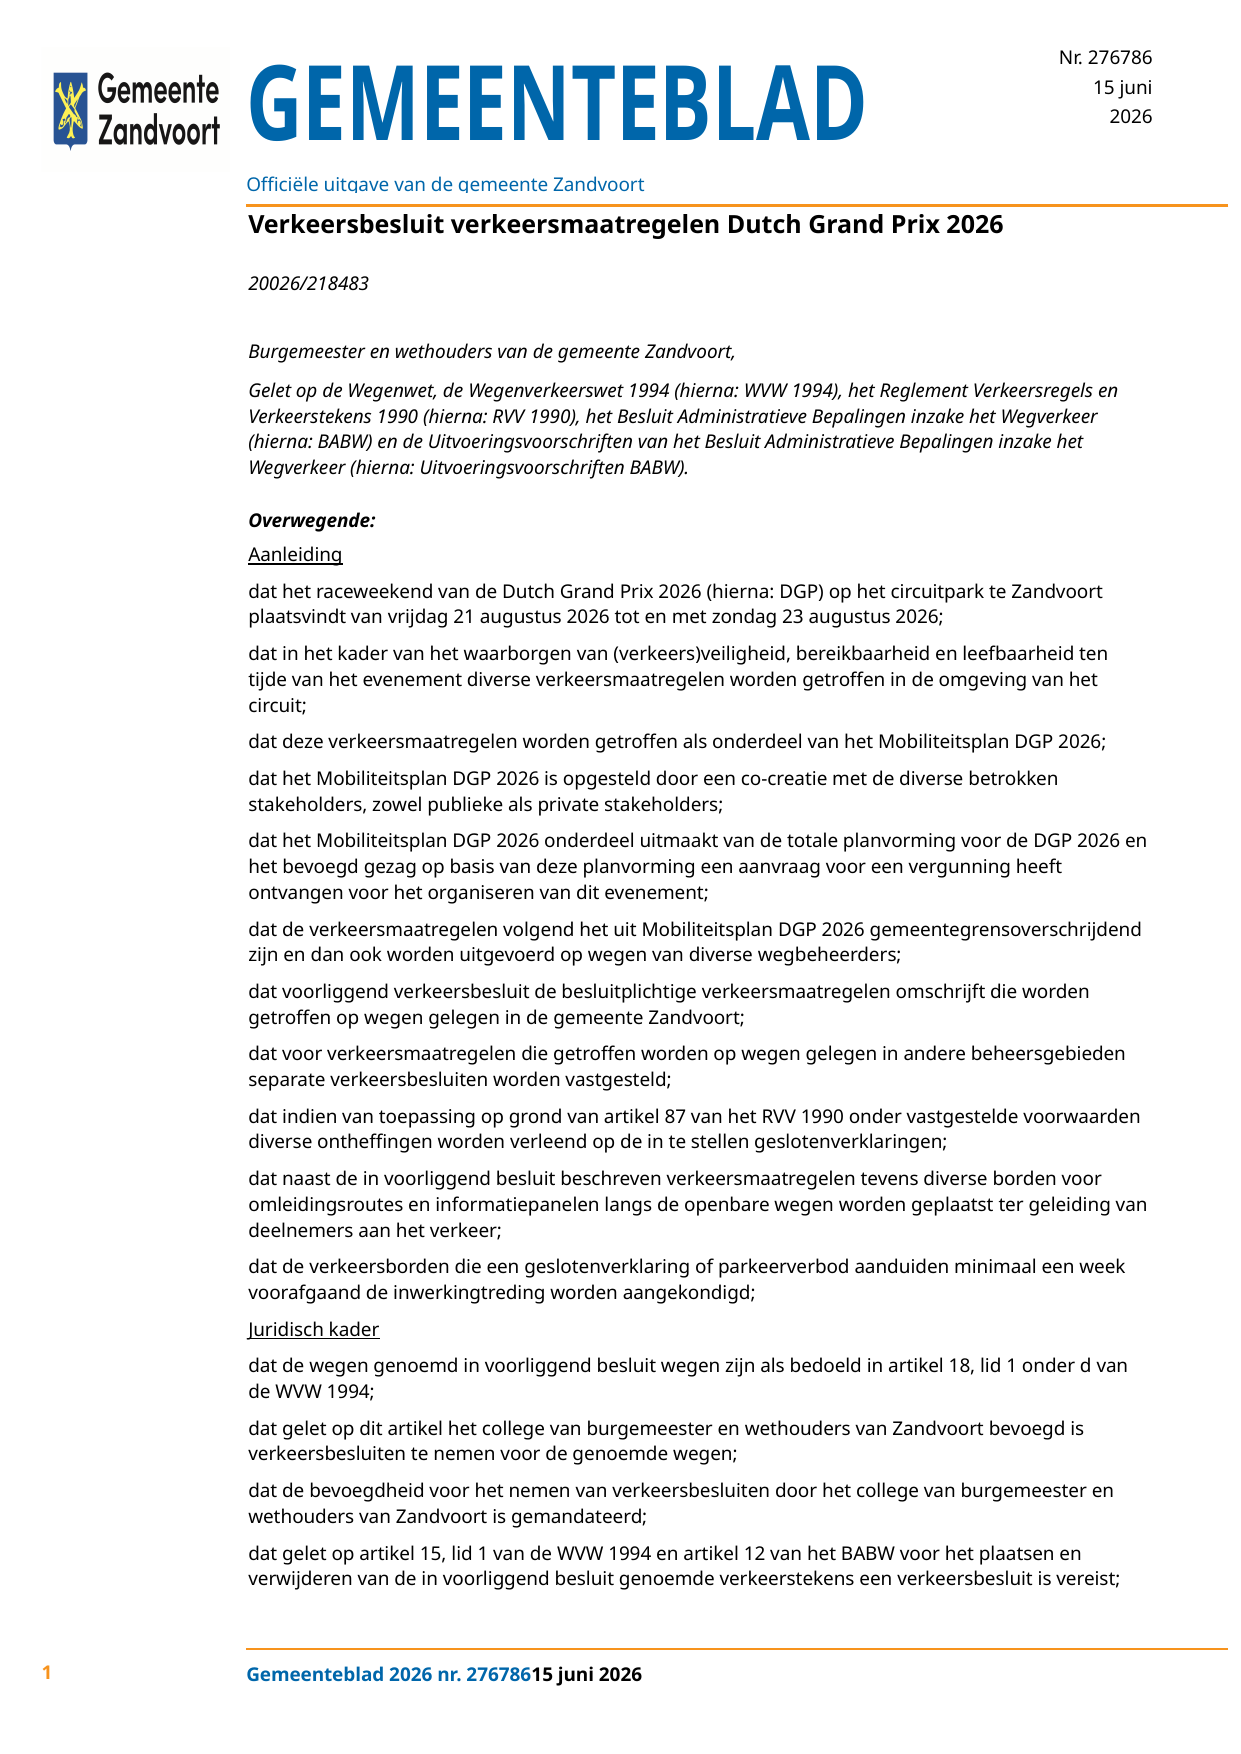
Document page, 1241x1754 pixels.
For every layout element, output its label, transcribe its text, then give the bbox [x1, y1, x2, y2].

text dat in het kader van het waarborgen van (verkeers)veiligheid, bereikbaarheid en leefbaarheid ten tijde van het evenement diverse verkeersmaatregelen worden getroffen in de omgeving van het circuit; [248, 640, 1152, 718]
text Aanleiding [248, 541, 1152, 567]
text Overwegende: [248, 507, 1152, 533]
text dat het raceweekend van de Dutch Grand Prix 2026 (hierna: DGP) op het circuitpark te Zandvoort plaatsvindt van vrijdag 21 augustus 2026 tot en met zondag 23 augustus 2026; [248, 578, 1152, 629]
text Burgemeester en wethouders van de gemeente Zandvoort, [248, 338, 1152, 364]
text Verkeersbesluit verkeersmaatregelen Dutch Grand Prix 2026 [248, 207, 1152, 241]
text 20026/218483 [248, 270, 1152, 296]
text dat de bevoegdheid voor het nemen van verkeersbesluiten door het college van burgemeester en wethouders van Zandvoort is gemandateerd; [248, 1477, 1152, 1529]
picture [41, 47, 231, 172]
text dat gelet op artikel 15, lid 1 van de WVW 1994 en artikel 12 van het BABW voor het plaatsen en verwijderen van de in voorliggend besluit genoemde verkeerstekens een verkeersbesluit is vereist; [248, 1540, 1152, 1591]
text dat indien van toepassing op grond van artikel 87 van het RVV 1990 onder vastgestelde voorwaarden diverse ontheffingen worden verleend op de in te stellen geslotenverklaringen; [248, 1103, 1152, 1154]
text dat het Mobiliteitsplan DGP 2026 is opgesteld door een co-creatie met de diverse betrokken stakeholders, zowel publieke als private stakeholders; [248, 765, 1152, 817]
text dat naast de in voorliggend besluit beschreven verkeersmaatregelen tevens diverse borden voor omleidingsroutes en informatiepanelen langs de openbare wegen worden geplaatst ter geleiding van deelnemers aan het verkeer; [248, 1165, 1152, 1242]
text dat het Mobiliteitsplan DGP 2026 onderdeel uitmaakt van de totale planvorming voor de DGP 2026 en het bevoegd gezag op basis van deze planvorming een aanvraag voor een vergunning heeft ontvangen voor het organiseren van dit evenement; [248, 828, 1152, 905]
text dat de verkeersmaatregelen volgend het uit Mobiliteitsplan DGP 2026 gemeentegrensoverschrijdend zijn en dan ook worden uitgevoerd op wegen van diverse wegbeheerders; [248, 916, 1152, 967]
text Gelet op de Wegenwet, de Wegenverkeerswet 1994 (hierna: WVW 1994), het Reglement Verkeersregels en Verkeerstekens 1990 (hierna: RVV 1990), het Besluit Administratieve Bepalingen inzake het Wegverkeer (hierna: BABW) en de Uitvoeringsvoorschriften van het Besluit Administratieve Bepalingen inzake het Wegverkeer (hierna: Uitvoeringsvoorschriften BABW). [248, 377, 1152, 480]
text dat de wegen genoemd in voorliggend besluit wegen zijn als bedoeld in artikel 18, lid 1 onder d van de WVW 1994; [248, 1352, 1152, 1404]
text dat deze verkeersmaatregelen worden getroffen als onderdeel van het Mobiliteitsplan DGP 2026; [248, 728, 1152, 754]
text dat de verkeersborden die een geslotenverklaring of parkeerverbod aanduiden minimaal een week voorafgaand de inwerkingtreding worden aangekondigd; [248, 1253, 1152, 1305]
text dat voor verkeersmaatregelen die getroffen worden op wegen gelegen in andere beheersgebieden separate verkeersbesluiten worden vastgesteld; [248, 1041, 1152, 1092]
text dat gelet op dit artikel het college van burgemeester en wethouders van Zandvoort bevoegd is verkeersbesluiten te nemen voor de genoemde wegen; [248, 1415, 1152, 1466]
text dat voorliggend verkeersbesluit de besluitplichtige verkeersmaatregelen omschrijft die worden getroffen op wegen gelegen in de gemeente Zandvoort; [248, 978, 1152, 1029]
text Juridisch kader [248, 1316, 1152, 1342]
